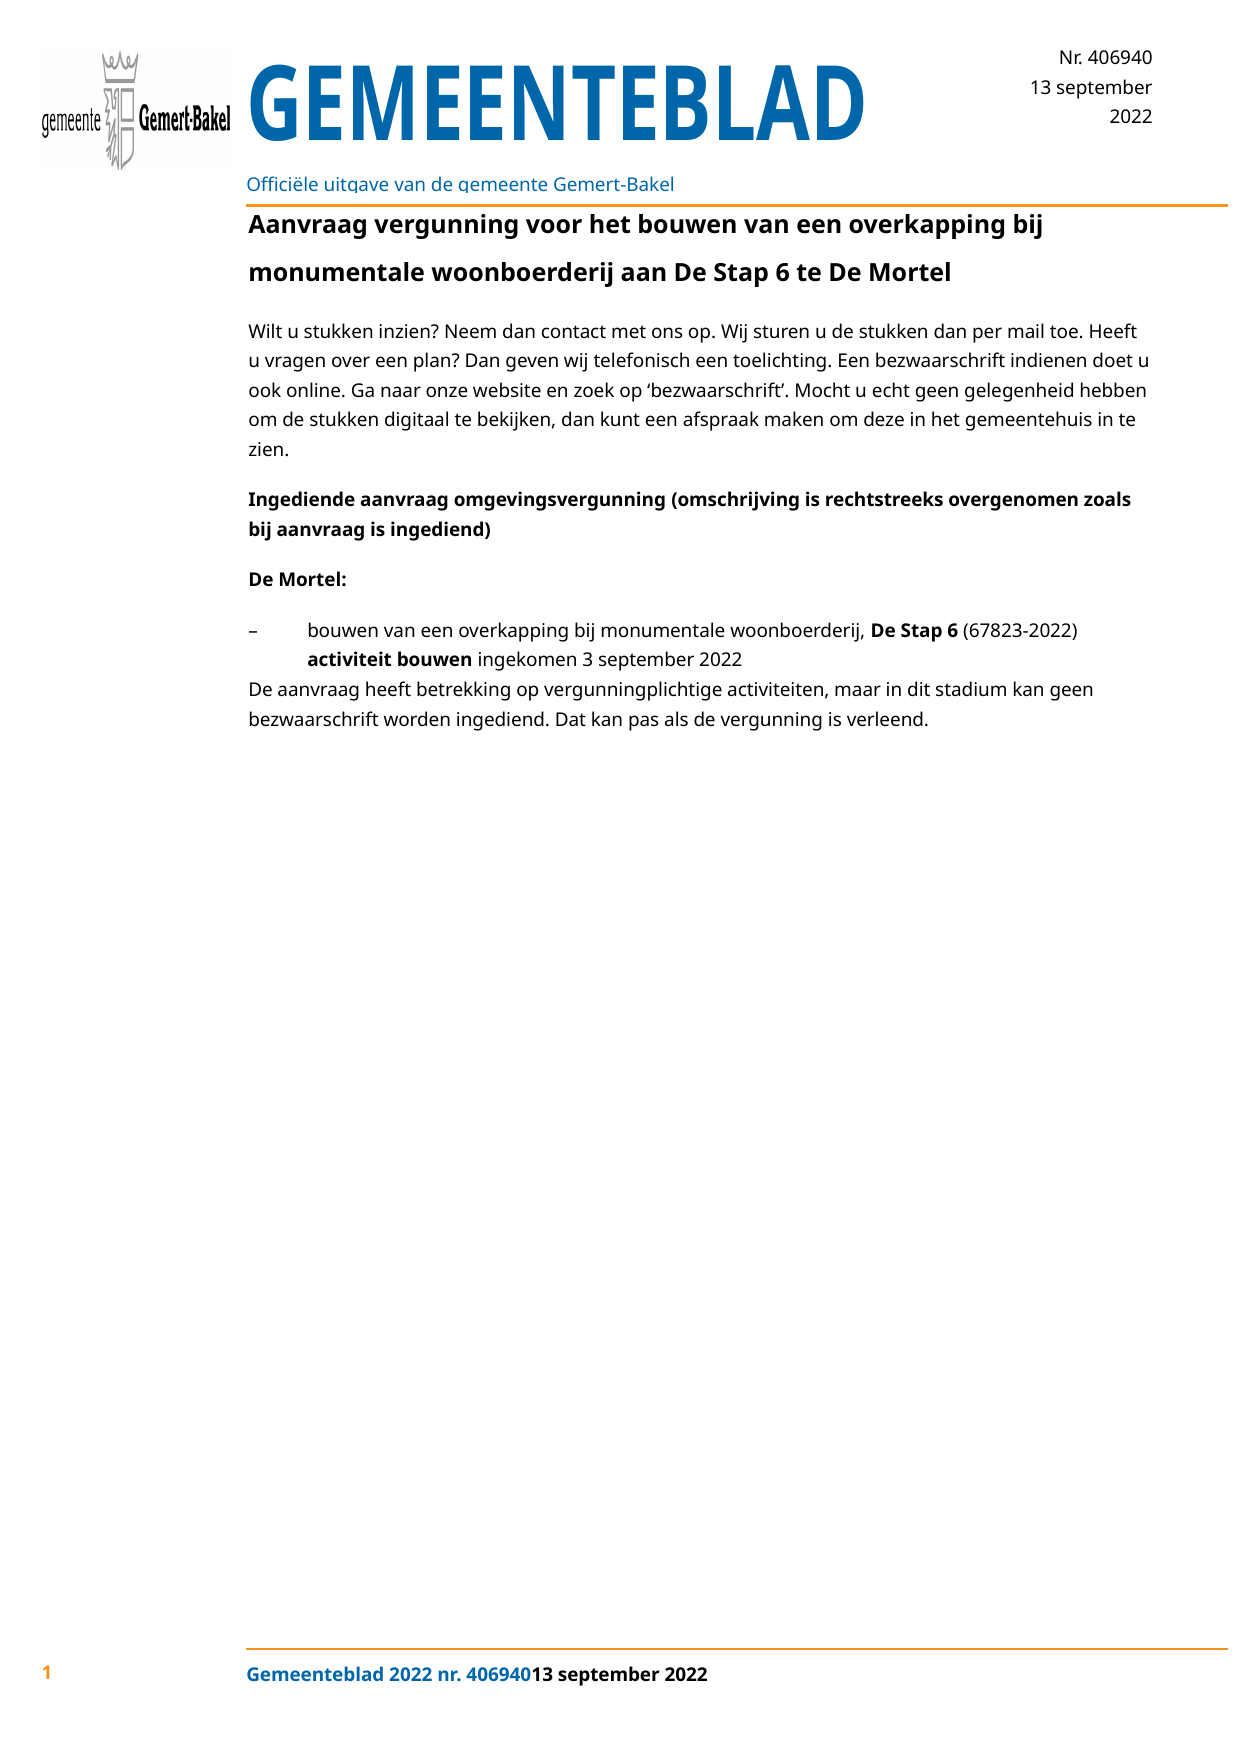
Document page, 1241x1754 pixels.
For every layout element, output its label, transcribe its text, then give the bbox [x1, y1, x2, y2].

picture [41, 47, 231, 172]
text Aanvraag vergunning voor het bouwen van een overkapping bij monumentale woonboerderij aan De Stap 6 te De Mortel [248, 207, 1152, 288]
list bouwen van een overkapping bij monumentale woonboerderij, De Stap 6 (67823-2022) activiteit bouwen ingekomen 3 september 2022 [248, 617, 1152, 672]
text Ingediende aanvraag omgevingsvergunning (omschrijving is rechtstreeks overgenomen zoals bij aanvraag is ingediend) [248, 487, 1152, 542]
text De Mortel: [248, 567, 1152, 592]
text Wilt u stukken inzien? Neem dan contact met ons op. Wij sturen u de stukken dan per mail toe. Heeft u vragen over een plan? Dan geven wij telefonisch een toelichting. Een bezwaarschrift indienen doet u ook online. Ga naar onze website en zoek op ‘bezwaarschrift’. Mocht u echt geen gelegenheid hebben om de stukken digitaal te bekijken, dan kunt een afspraak maken om deze in het gemeentehuis in te zien. [248, 318, 1152, 462]
text De aanvraag heeft betrekking op vergunningplichtige activiteiten, maar in dit stadium kan geen bezwaarschrift worden ingediend. Dat kan pas als de vergunning is verleend. [248, 676, 1152, 732]
